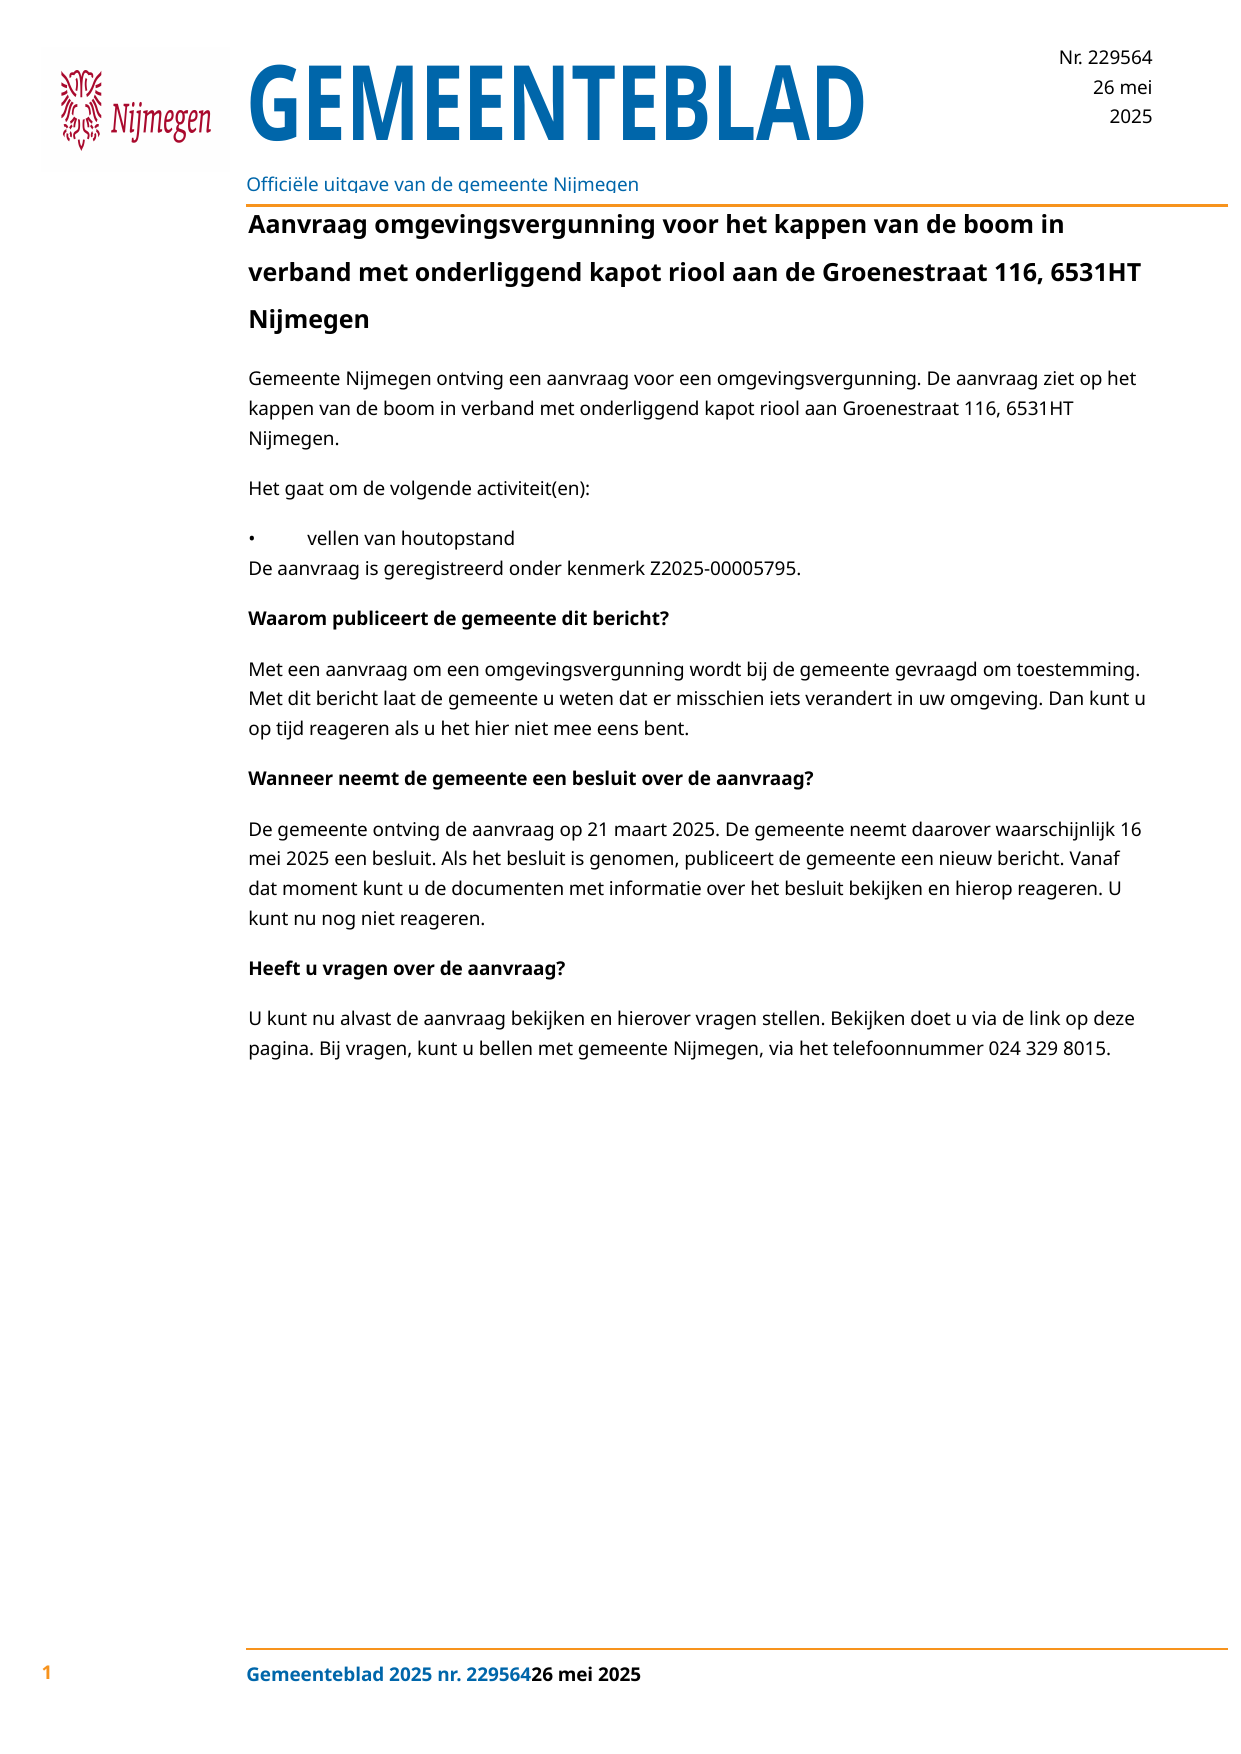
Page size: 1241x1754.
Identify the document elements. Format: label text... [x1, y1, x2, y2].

text De aanvraag is geregistreerd onder kenmerk Z2025-00005795. [248, 555, 1152, 581]
text Met een aanvraag om een omgevingsvergunning wordt bij de gemeente gevraagd om toestemming. Met dit bericht laat de gemeente u weten dat er misschien iets verandert in uw omgeving. Dan kunt u op tijd reageren als u het hier niet mee eens bent. [248, 656, 1152, 741]
text Waarom publiceert de gemeente dit bericht? [248, 606, 1152, 631]
text Gemeente Nijmegen ontving een aanvraag voor een omgevingsvergunning. De aanvraag ziet op het kappen van de boom in verband met onderliggend kapot riool aan Groenestraat 116, 6531HT Nijmegen. [248, 366, 1152, 450]
text Heeft u vragen over de aanvraag? [248, 955, 1152, 981]
text De gemeente ontving de aanvraag op 21 maart 2025. De gemeente neemt daarover waarschijnlijk 16 mei 2025 een besluit. Als het besluit is genomen, publiceert de gemeente een nieuw bericht. Vanaf dat moment kunt u de documenten met informatie over het besluit bekijken en hierop reageren. U kunt nu nog niet reageren. [248, 816, 1152, 930]
picture [41, 47, 231, 172]
text U kunt nu alvast de aanvraag bekijken en hierover vragen stellen. Bekijken doet u via de link op deze pagina. Bij vragen, kunt u bellen met gemeente Nijmegen, via het telefoonnummer 024 329 8015. [248, 1006, 1152, 1061]
text Aanvraag omgevingsvergunning voor het kappen van de boom in verband met onderliggend kapot riool aan de Groenestraat 116, 6531HT Nijmegen [248, 207, 1152, 336]
list vellen van houtopstand [248, 526, 1152, 551]
text Het gaat om de volgende activiteit(en): [248, 475, 1152, 501]
text Wanneer neemt de gemeente een besluit over de aanvraag? [248, 766, 1152, 791]
